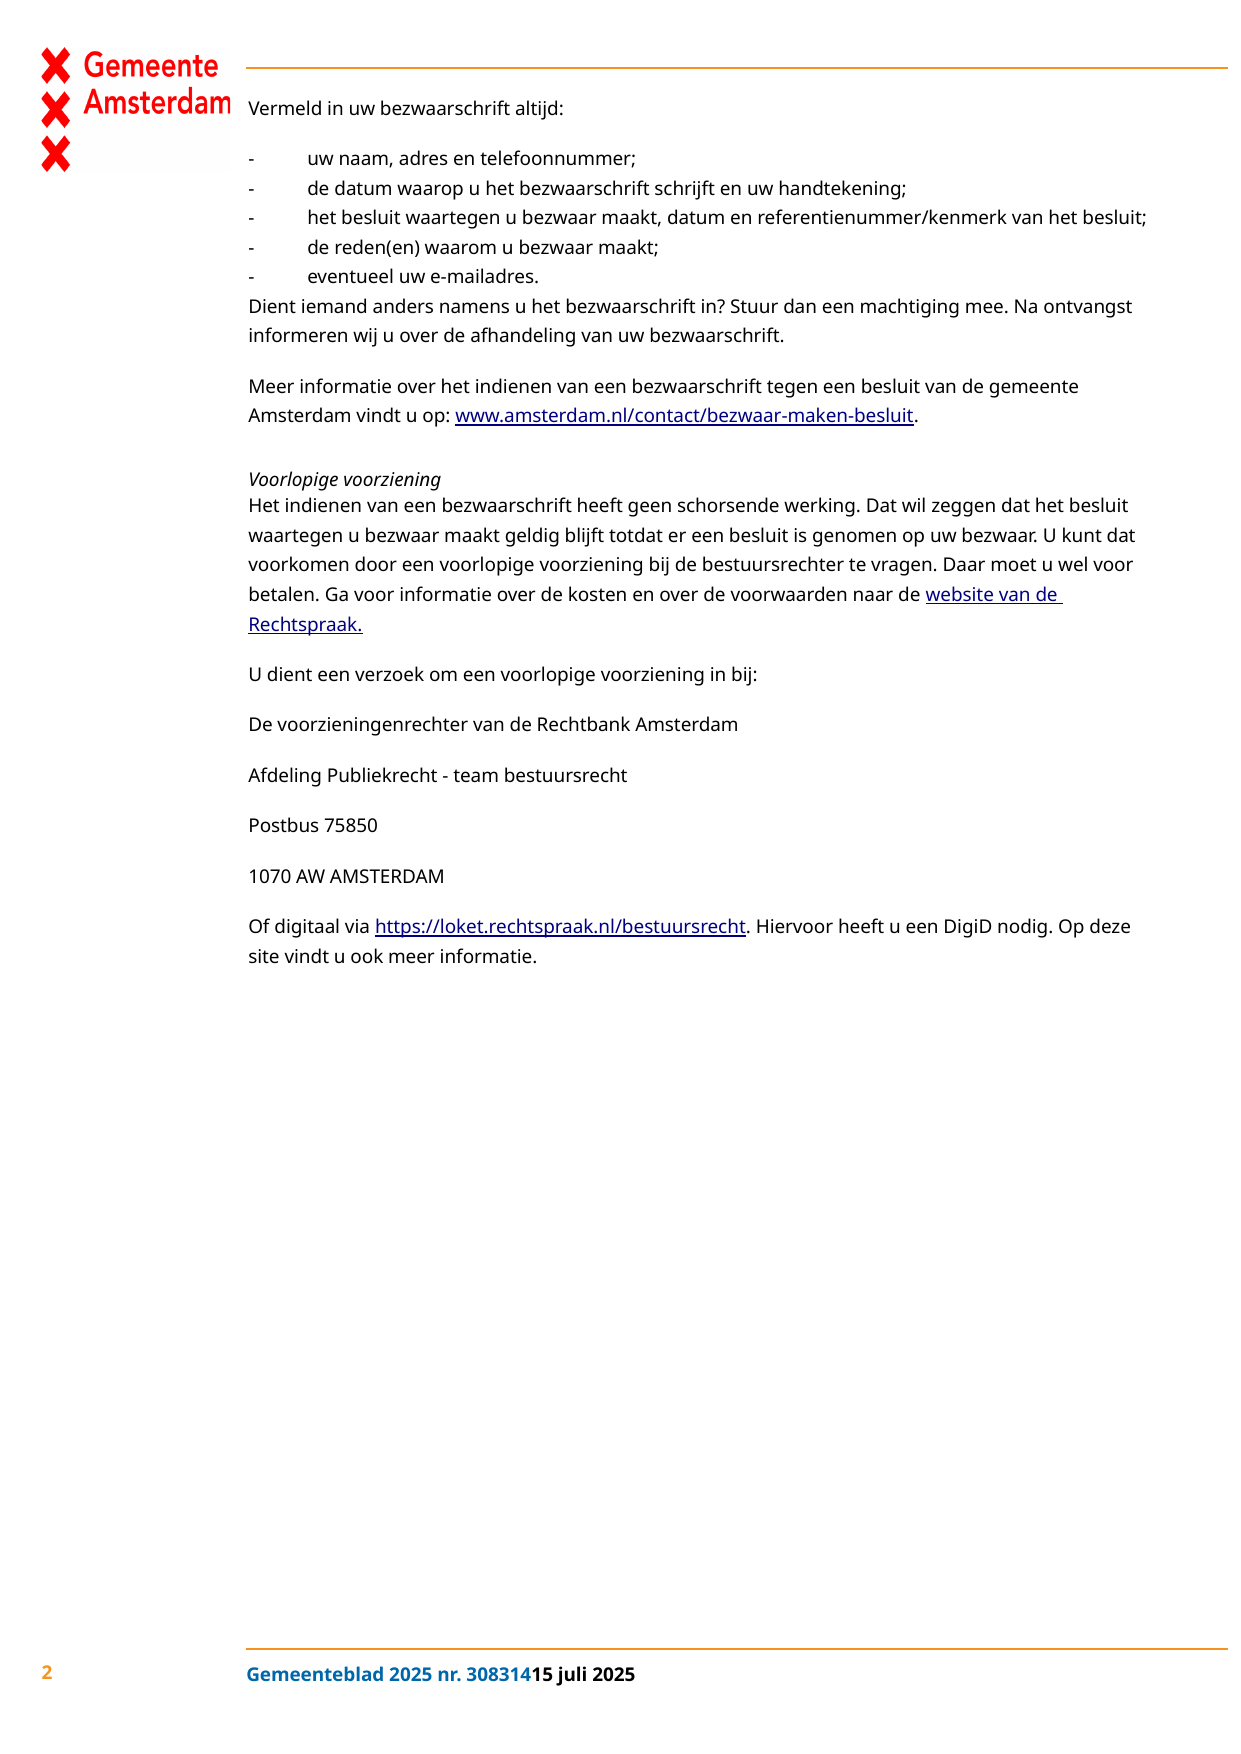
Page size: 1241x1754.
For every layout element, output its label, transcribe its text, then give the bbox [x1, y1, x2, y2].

text Het indienen van een bezwaarschrift heeft geen schorsende werking. Dat wil zeggen dat het besluit waartegen u bezwaar maakt geldig blijft totdat er een besluit is genomen op uw bezwaar. U kunt dat voorkomen door een voorlopige voorziening bij de bestuursrechter te vragen. Daar moet u wel voor betalen. Ga voor informatie over de kosten en over de voorwaarden naar de website van de Rechtspraak. [248, 492, 1152, 636]
list de datum waarop u het bezwaarschrift schrijft en uw handtekening; [248, 175, 1152, 201]
list het besluit waartegen u bezwaar maakt, datum en referentienummer/kenmerk van het besluit; [248, 204, 1152, 230]
list eventueel uw e-mailadres. [248, 263, 1152, 289]
text De voorzieningenrechter van de Rechtbank Amsterdam [248, 712, 1152, 737]
text Afdeling Publiekrecht - team bestuursrecht [248, 762, 1152, 788]
list uw naam, adres en telefoonnummer; [248, 145, 1152, 171]
text Dient iemand anders namens u het bezwaarschrift in? Stuur dan een machtiging mee. Na ontvangst informeren wij u over de afhandeling van uw bezwaarschrift. [248, 293, 1152, 348]
picture [41, 47, 231, 172]
text Voorlopige voorziening [248, 467, 1152, 492]
text Vermeld in uw bezwaarschrift altijd: [248, 95, 1152, 121]
text Postbus 75850 [248, 812, 1152, 838]
text Meer informatie over het indienen van een bezwaarschrift tegen een besluit van de gemeente Amsterdam vindt u op: www.amsterdam.nl/contact/bezwaar-maken-besluit. [248, 373, 1152, 428]
text Of digitaal via https://loket.rechtspraak.nl/bestuursrecht. Hiervoor heeft u een DigiD nodig. Op deze site vindt u ook meer informatie. [248, 913, 1152, 968]
text U dient een verzoek om een voorlopige voorziening in bij: [248, 661, 1152, 687]
text 1070 AW AMSTERDAM [248, 863, 1152, 888]
list de reden(en) waarom u bezwaar maakt; [248, 234, 1152, 260]
